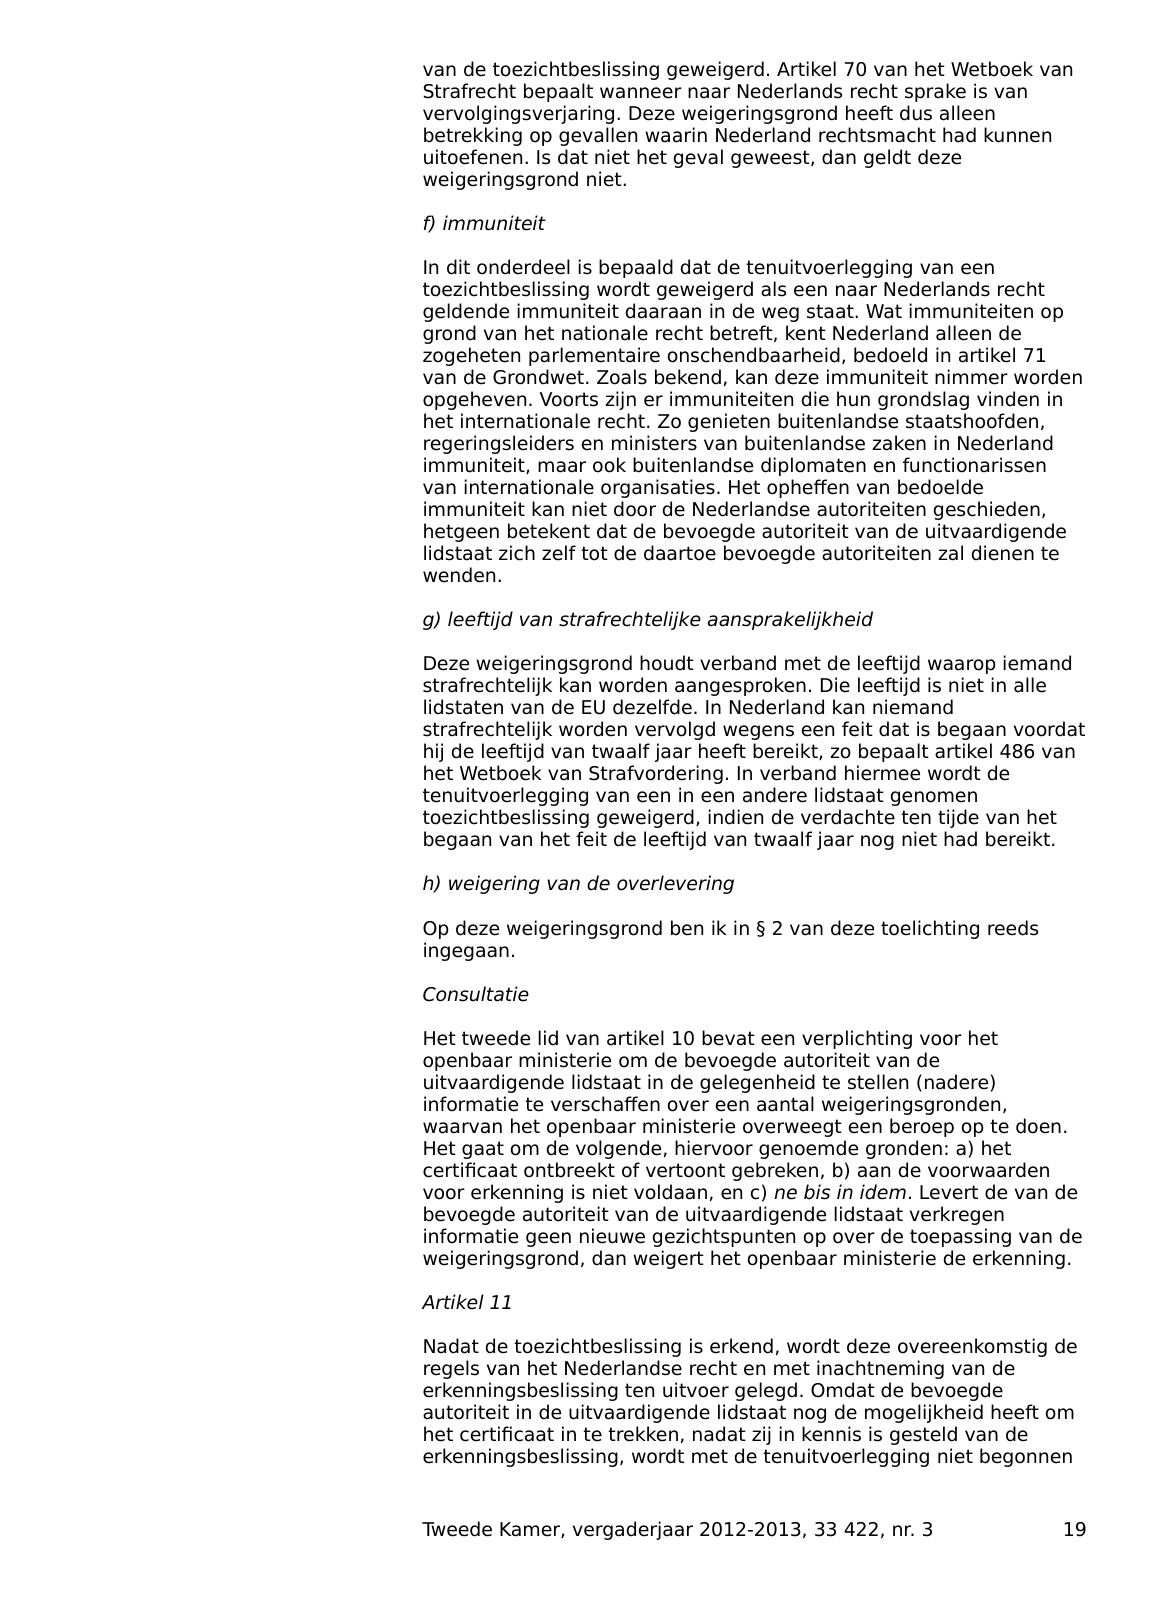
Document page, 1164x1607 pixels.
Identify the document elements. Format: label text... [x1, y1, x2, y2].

text Deze weigeringsgrond houdt verband met de leeftijd waarop iemand strafrechtelijk kan worden aangesproken. Die leeftijd is niet in alle lidstaten van de EU dezelfde. In Nederland kan niemand strafrechtelijk worden vervolgd wegens een feit dat is begaan voordat hij de leeftijd van twaalf jaar heeft bereikt, zo bepaalt artikel 486 van het Wetboek van Strafvordering. In verband hiermee wordt de tenuitvoerlegging van een in een andere lidstaat genomen toezichtbeslissing geweigerd, indien de verdachte ten tijde van het begaan van het feit de leeftijd van twaalf jaar nog niet had bereikt. [422, 653, 1087, 851]
text In dit onderdeel is bepaald dat de tenuitvoerlegging van een toezichtbeslissing wordt geweigerd als een naar Nederlands recht geldende immuniteit daaraan in de weg staat. Wat immuniteiten op grond van het nationale recht betreft, kent Nederland alleen de zogeheten parlementaire onschendbaarheid, bedoeld in artikel 71 van de Grondwet. Zoals bekend, kan deze immuniteit nimmer worden opgeheven. Voorts zijn er immuniteiten die hun grondslag vinden in het internationale recht. Zo genieten buitenlandse staatshoofden, regeringsleiders en ministers van buitenlandse zaken in Nederland immuniteit, maar ook buitenlandse diplomaten en functionarissen van internationale organisaties. Het opheffen van bedoelde immuniteit kan niet door de Nederlandse autoriteiten geschieden, hetgeen betekent dat de bevoegde autoriteit van de uitvaardigende lidstaat zich zelf tot de daartoe bevoegde autoriteiten zal dienen te wenden. [422, 257, 1087, 587]
text van de toezichtbeslissing geweigerd. Artikel 70 van het Wetboek van Strafrecht bepaalt wanneer naar Nederlands recht sprake is van vervolgingsverjaring. Deze weigeringsgrond heeft dus alleen betrekking op gevallen waarin Nederland rechtsmacht had kunnen uitoefenen. Is dat niet het geval geweest, dan geldt deze weigeringsgrond niet. [422, 59, 1087, 191]
text Het tweede lid van artikel 10 bevat een verplichting voor het openbaar ministerie om de bevoegde autoriteit van de uitvaardigende lidstaat in de gelegenheid te stellen (nadere) informatie te verschaffen over een aantal weigeringsgronden, waarvan het openbaar ministerie overweegt een beroep op te doen. Het gaat om de volgende, hiervoor genoemde gronden: a) het certificaat ontbreekt of vertoont gebreken, b) aan de voorwaarden voor erkenning is niet voldaan, en c) ne bis in idem. Levert de van de bevoegde autoriteit van de uitvaardigende lidstaat verkregen informatie geen nieuwe gezichtspunten op over de toepassing van de weigeringsgrond, dan weigert het openbaar ministerie de erkenning. [422, 1028, 1087, 1269]
text Op deze weigeringsgrond ben ik in § 2 van deze toelichting reeds ingegaan. [422, 917, 1087, 961]
subtitle Artikel 11 [422, 1292, 1087, 1314]
subtitle Consultatie [422, 984, 1087, 1006]
text Nadat de toezichtbeslissing is erkend, wordt deze overeenkomstig de regels van het Nederlandse recht en met inachtneming van de erkenningsbeslissing ten uitvoer gelegd. Omdat de bevoegde autoriteit in de uitvaardigende lidstaat nog de mogelijkheid heeft om het certificaat in te trekken, nadat zij in kennis is gesteld van de erkenningsbeslissing, wordt met de tenuitvoerlegging niet begonnen [422, 1336, 1087, 1468]
subtitle h) weigering van de overlevering [422, 873, 1087, 895]
subtitle f) immuniteit [422, 213, 1087, 235]
subtitle g) leeftijd van strafrechtelijke aansprakelijkheid [422, 609, 1087, 631]
